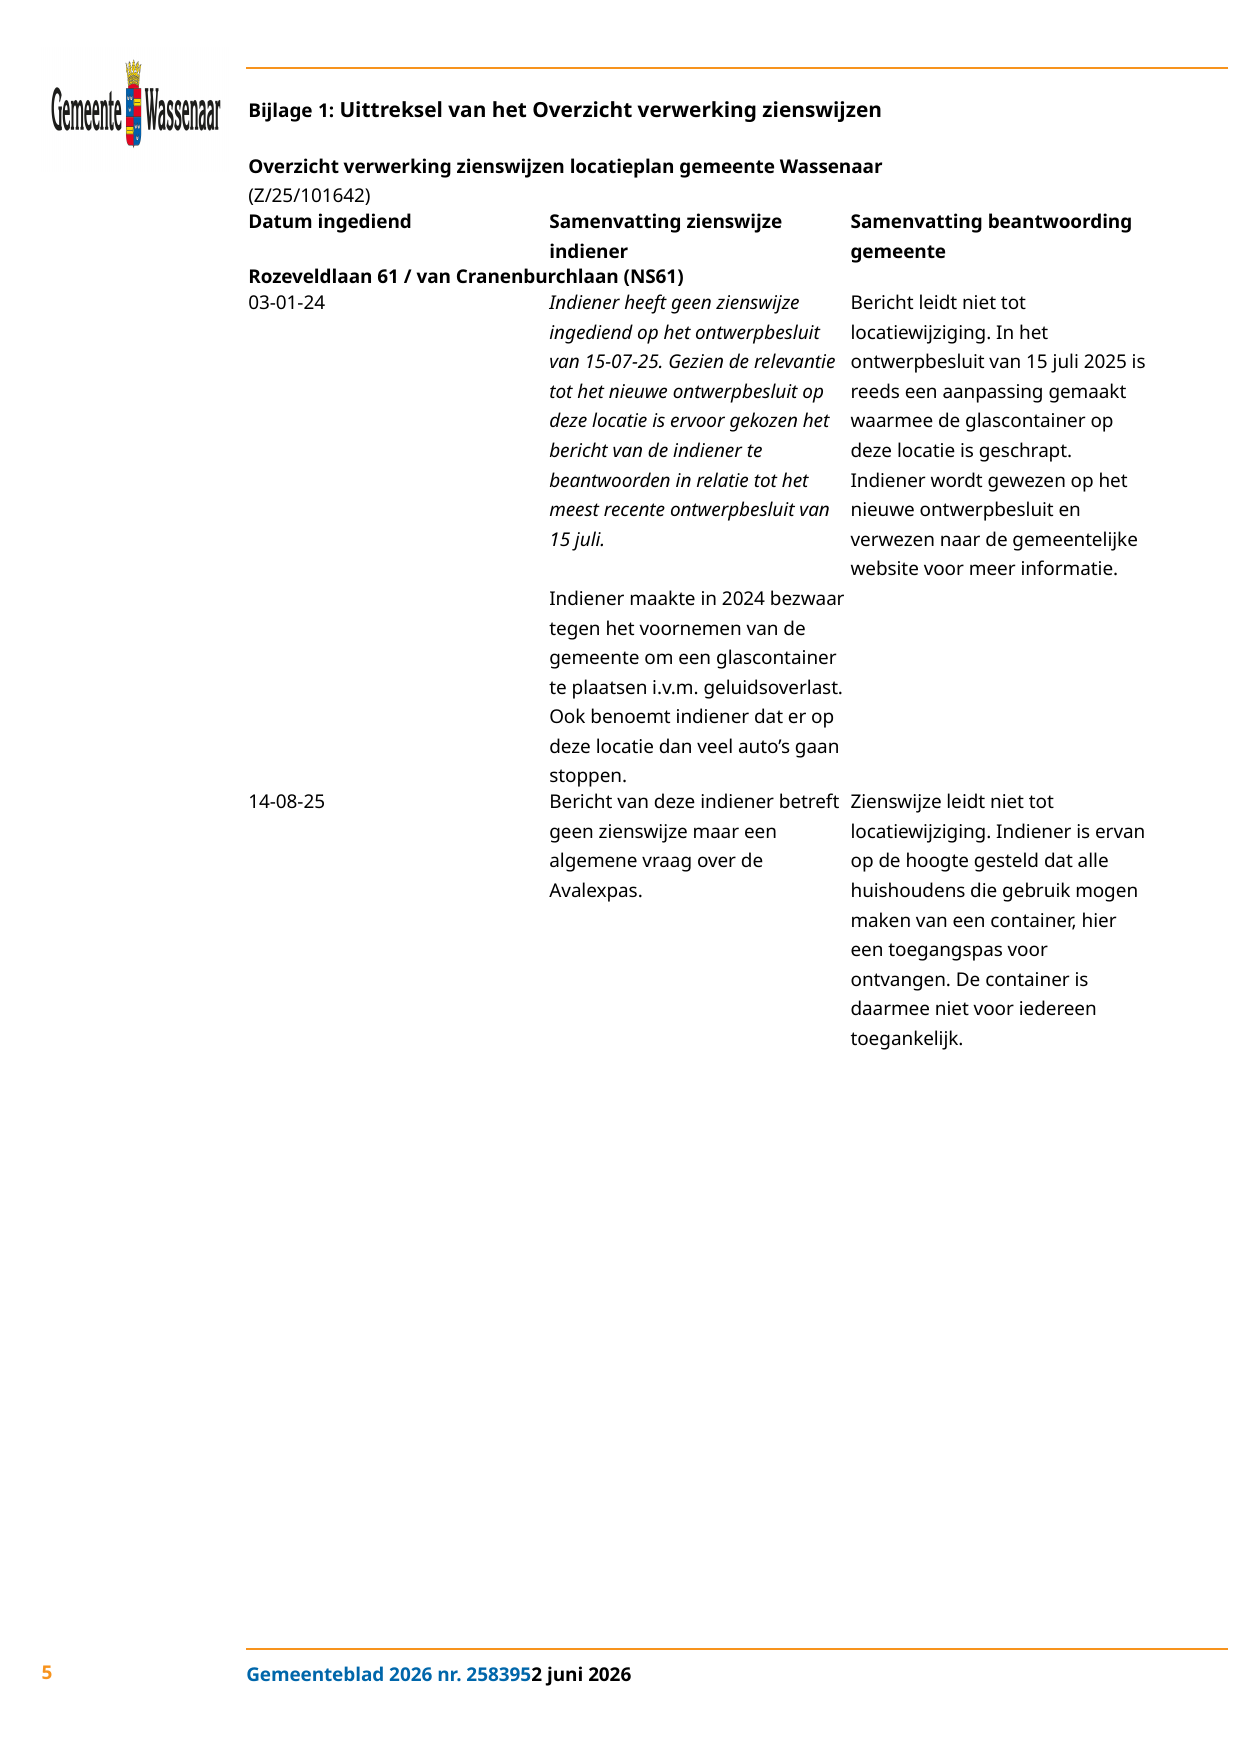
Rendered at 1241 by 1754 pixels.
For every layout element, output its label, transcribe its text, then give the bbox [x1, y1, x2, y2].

picture [41, 47, 231, 172]
table_header Overzicht verwerking zienswijzen locatieplan gemeente Wassenaar (Z/25/101642) [248, 153, 1152, 208]
table_cell Samenvatting zienswijze indiener [549, 208, 850, 264]
table_cell Zienswijze leidt niet tot locatiewijziging. Indiener is ervan op de hoogte gesteld dat alle huishoudens die gebruik mogen maken van een container, hier een toegangspas voor ontvangen. De container is daarmee niet voor iedereen toegankelijk. [850, 789, 1152, 1051]
text Bijlage 1: Uittreksel van het Overzicht verwerking zienswijzen [248, 95, 1152, 123]
table_cell Bericht leidt niet tot locatiewijziging. In het ontwerpbesluit van 15 juli 2025 is reeds een aanpassing gemaakt waarmee de glascontainer op deze locatie is geschrapt. Indiener wordt gewezen op het nieuwe ontwerpbesluit en verwezen naar de gemeentelijke website voor meer informatie. [850, 289, 1152, 788]
table_cell 03-01-24 [248, 289, 549, 788]
table_cell Samenvatting beantwoording gemeente [850, 208, 1152, 264]
table_cell Bericht van deze indiener betreft geen zienswijze maar een algemene vraag over de Avalexpas. [549, 789, 850, 1051]
table_cell 14-08-25 [248, 789, 549, 1051]
table_cell Datum ingediend [248, 208, 549, 264]
table_cell Indiener heeft geen zienswijze ingediend op het ontwerpbesluit van 15-07-25. Gezien de relevantie tot het nieuwe ontwerpbesluit op deze locatie is ervoor gekozen het bericht van de indiener te beantwoorden in relatie tot het meest recente ontwerpbesluit van 15 juli. Indiener maakte in 2024 bezwaar tegen het voornemen van de gemeente om een glascontainer te plaatsen i.v.m. geluidsoverlast. Ook benoemt indiener dat er op deze locatie dan veel auto’s gaan stoppen. [549, 289, 850, 788]
table_cell Rozeveldlaan 61 / van Cranenburchlaan (NS61) [248, 264, 1152, 289]
